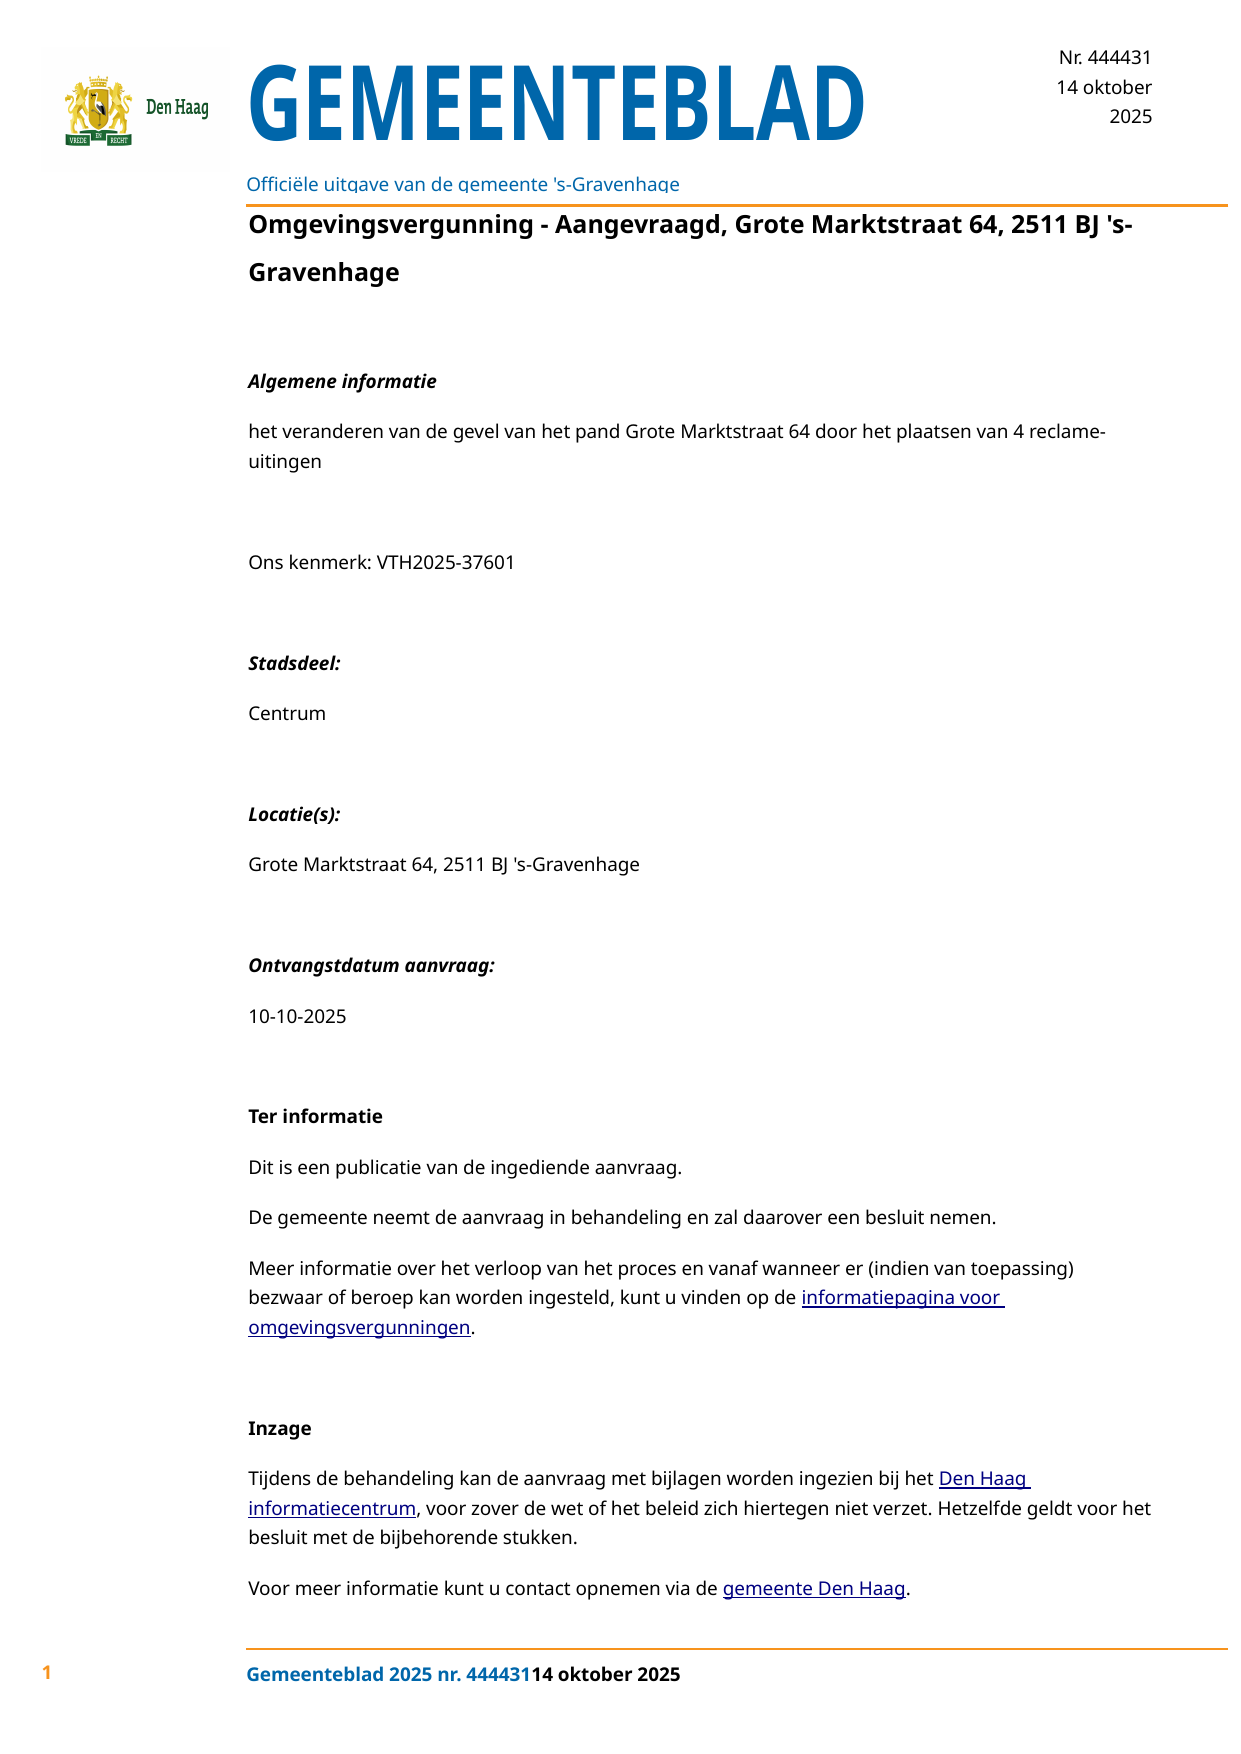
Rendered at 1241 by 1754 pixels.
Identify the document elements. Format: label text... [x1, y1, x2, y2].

text het veranderen van de gevel van het pand Grote Marktstraat 64 door het plaatsen van 4 reclame-uitingen [248, 419, 1152, 474]
text Inzage [248, 1415, 1152, 1441]
text Omgevingsvergunning - Aangevraagd, Grote Marktstraat 64, 2511 BJ 's-Gravenhage [248, 207, 1152, 288]
picture [41, 47, 231, 172]
text Ter informatie [248, 1104, 1152, 1129]
text Locatie(s): [248, 801, 1152, 827]
text Meer informatie over het verloop van het proces en vanaf wanneer er (indien van toepassing) bezwaar of beroep kan worden ingesteld, kunt u vinden op de informatiepagina voor omgevingsvergunningen. [248, 1255, 1152, 1340]
text Voor meer informatie kunt u contact opnemen via de gemeente Den Haag. [248, 1575, 1152, 1601]
text Algemene informatie [248, 368, 1152, 394]
text Ontvangstdatum aanvraag: [248, 952, 1152, 978]
text 10-10-2025 [248, 1003, 1152, 1029]
text De gemeente neemt de aanvraag in behandeling en zal daarover een besluit nemen. [248, 1204, 1152, 1230]
text Tijdens de behandeling kan de aanvraag met bijlagen worden ingezien bij het Den Haag informatiecentrum, voor zover de wet of het beleid zich hiertegen niet verzet. Hetzelfde geldt voor het besluit met de bijbehorende stukken. [248, 1465, 1152, 1550]
text Stadsdeel: [248, 650, 1152, 676]
text Ons kenmerk: VTH2025-37601 [248, 549, 1152, 575]
text Grote Marktstraat 64, 2511 BJ 's-Gravenhage [248, 852, 1152, 877]
text Centrum [248, 700, 1152, 726]
text Dit is een publicatie van de ingediende aanvraag. [248, 1154, 1152, 1180]
